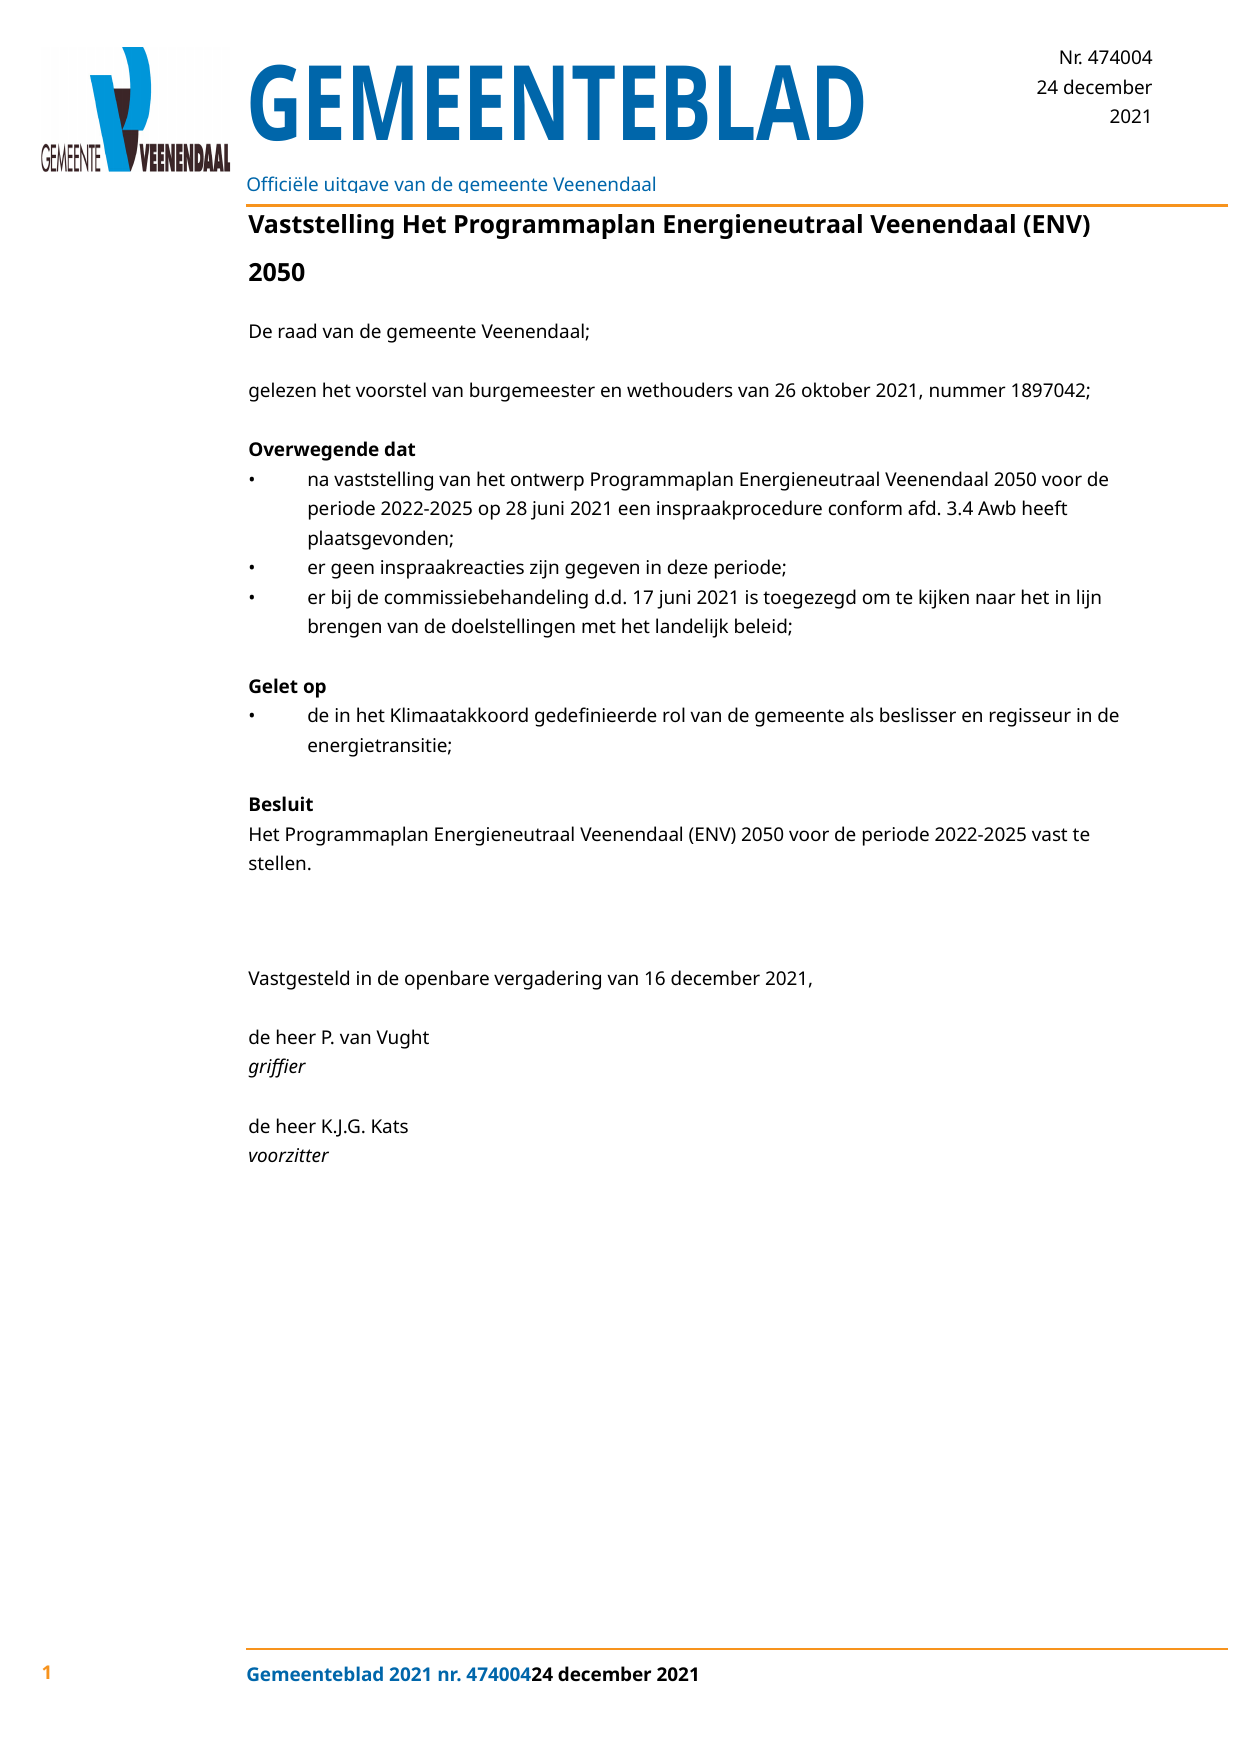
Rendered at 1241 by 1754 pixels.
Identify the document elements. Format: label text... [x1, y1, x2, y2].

text de heer K.J.G. Kats [248, 1113, 1152, 1138]
picture [41, 47, 130, 172]
text Vaststelling Het Programmaplan Energieneutraal Veenendaal (ENV) 2050 [248, 207, 1152, 288]
text De raad van de gemeente Veenendaal; [248, 318, 1152, 344]
text Het Programmaplan Energieneutraal Veenendaal (ENV) 2050 voor de periode 2022-2025 vast te stellen. [248, 821, 1152, 876]
list de in het Klimaatakkoord gedefinieerde rol van de gemeente als beslisser en regisseur in de energietransitie; [248, 702, 1152, 758]
text Overwegende dat [248, 436, 1152, 462]
picture [123, 47, 231, 172]
list er geen inspraakreacties zijn gegeven in deze periode; [248, 554, 1152, 580]
text de heer P. van Vught [248, 1024, 1152, 1050]
text Gelet op [248, 673, 1152, 699]
text Vastgesteld in de openbare vergadering van 16 december 2021, [248, 965, 1152, 991]
list na vaststelling van het ontwerp Programmaplan Energieneutraal Veenendaal 2050 voor de periode 2022-2025 op 28 juni 2021 een inspraakprocedure conform afd. 3.4 Awb heeft plaatsgevonden; [248, 466, 1152, 551]
text griffier [248, 1054, 1152, 1079]
text Besluit [248, 791, 1152, 817]
text gelezen het voorstel van burgemeester en wethouders van 26 oktober 2021, nummer 1897042; [248, 377, 1152, 403]
list er bij de commissiebehandeling d.d. 17 juni 2021 is toegezegd om te kijken naar het in lijn brengen van de doelstellingen met het landelijk beleid; [248, 584, 1152, 639]
text voorzitter [248, 1142, 1152, 1168]
